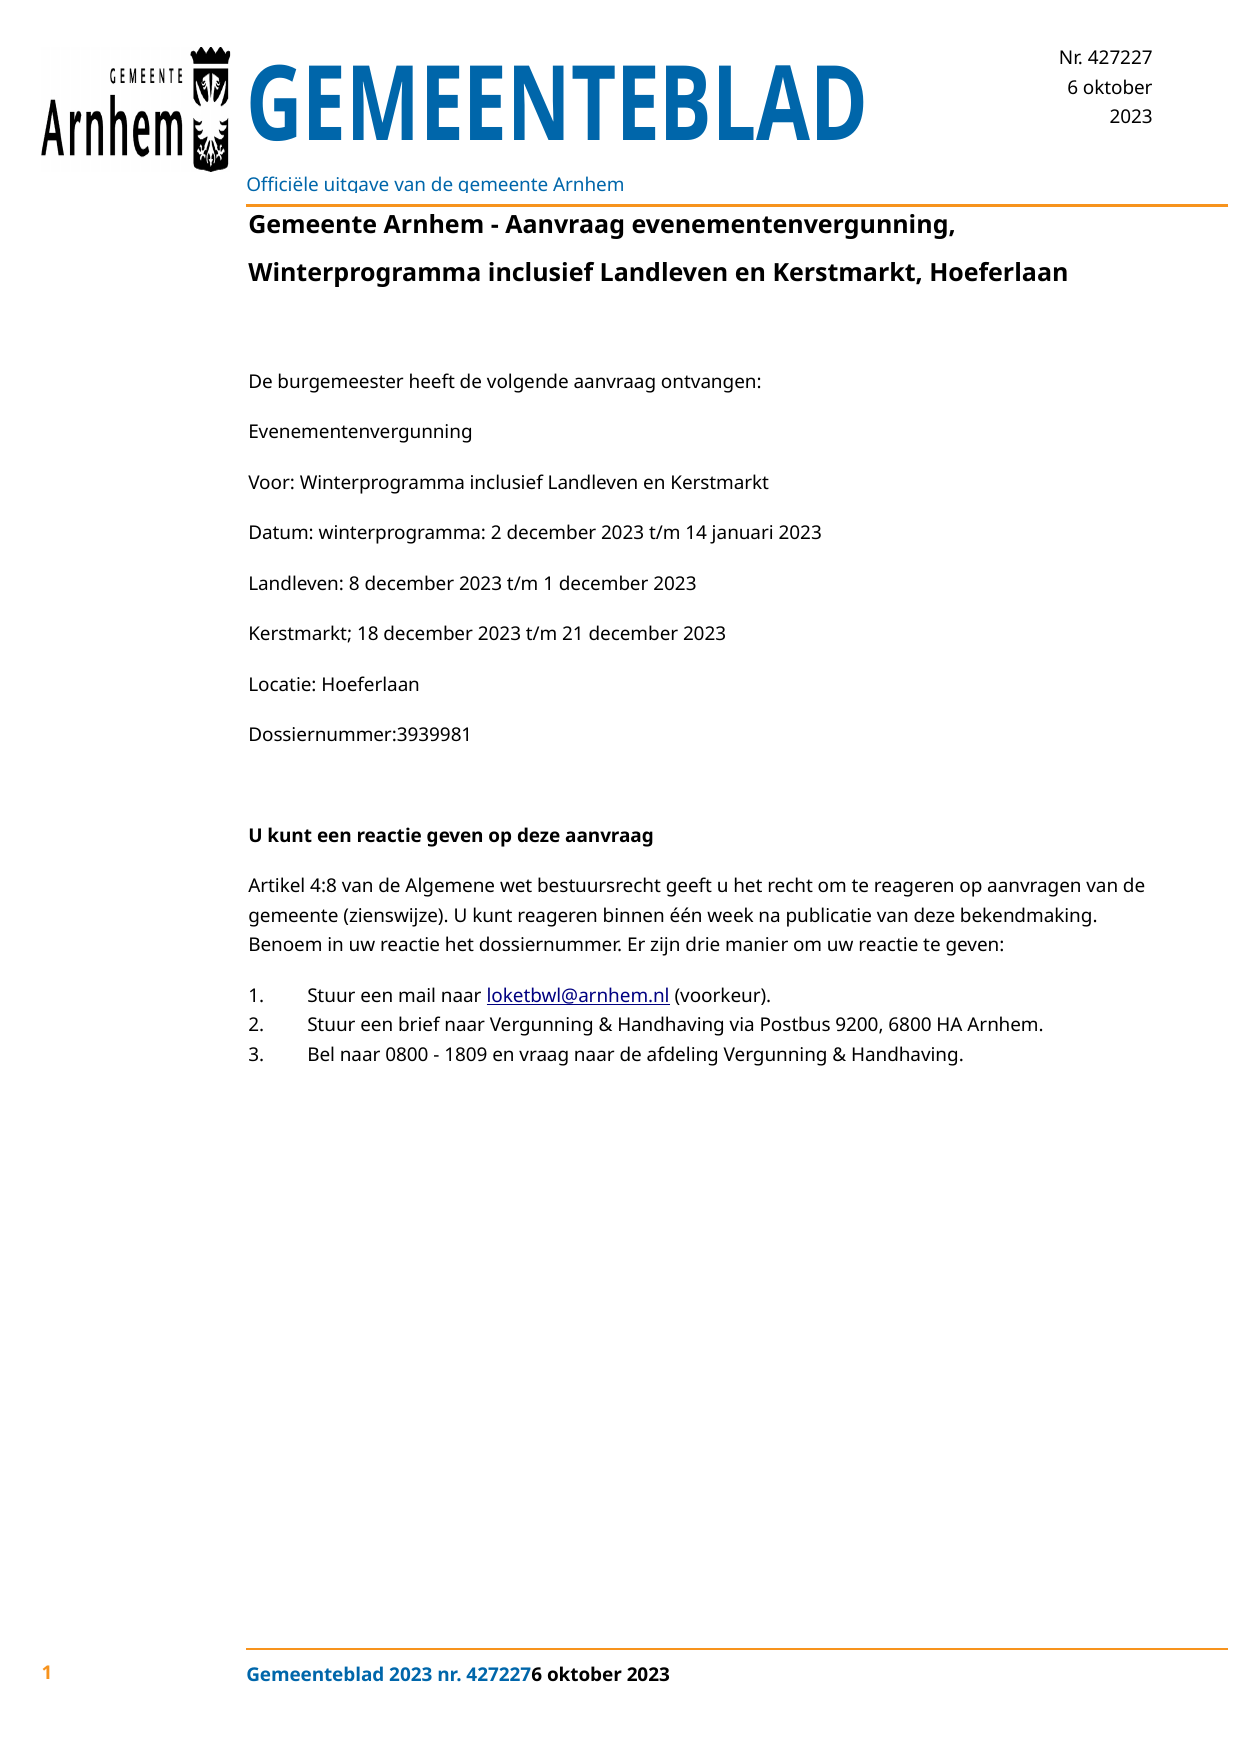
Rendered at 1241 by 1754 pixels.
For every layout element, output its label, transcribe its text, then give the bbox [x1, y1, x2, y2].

text Landleven: 8 december 2023 t/m 1 december 2023 [248, 570, 1152, 596]
text Locatie: Hoeferlaan [248, 671, 1152, 697]
list Bel naar 0800 - 1809 en vraag naar de afdeling Vergunning & Handhaving. [248, 1041, 1152, 1067]
text Dossiernummer:3939981 [248, 721, 1152, 747]
text Kerstmarkt; 18 december 2023 t/m 21 december 2023 [248, 620, 1152, 646]
list Stuur een brief naar Vergunning & Handhaving via Postbus 9200, 6800 HA Arnhem. [248, 1012, 1152, 1037]
text U kunt een reactie geven op deze aanvraag [248, 822, 1152, 848]
list Stuur een mail naar loketbwl@arnhem.nl (voorkeur). [248, 982, 1152, 1008]
text Evenementenvergunning [248, 419, 1152, 444]
text De burgemeester heeft de volgende aanvraag ontvangen: [248, 368, 1152, 394]
text Gemeente Arnhem - Aanvraag evenementenvergunning, Winterprogramma inclusief Landleven en Kerstmarkt, Hoeferlaan [248, 207, 1152, 288]
text Voor: Winterprogramma inclusief Landleven en Kerstmarkt [248, 469, 1152, 495]
picture [41, 47, 231, 172]
text Datum: winterprogramma: 2 december 2023 t/m 14 januari 2023 [248, 519, 1152, 545]
text Artikel 4:8 van de Algemene wet bestuursrecht geeft u het recht om te reageren op aanvragen van de gemeente (zienswijze). U kunt reageren binnen één week na publicatie van deze bekendmaking. Benoem in uw reactie het dossiernummer. Er zijn drie manier om uw reactie te geven: [248, 872, 1152, 957]
